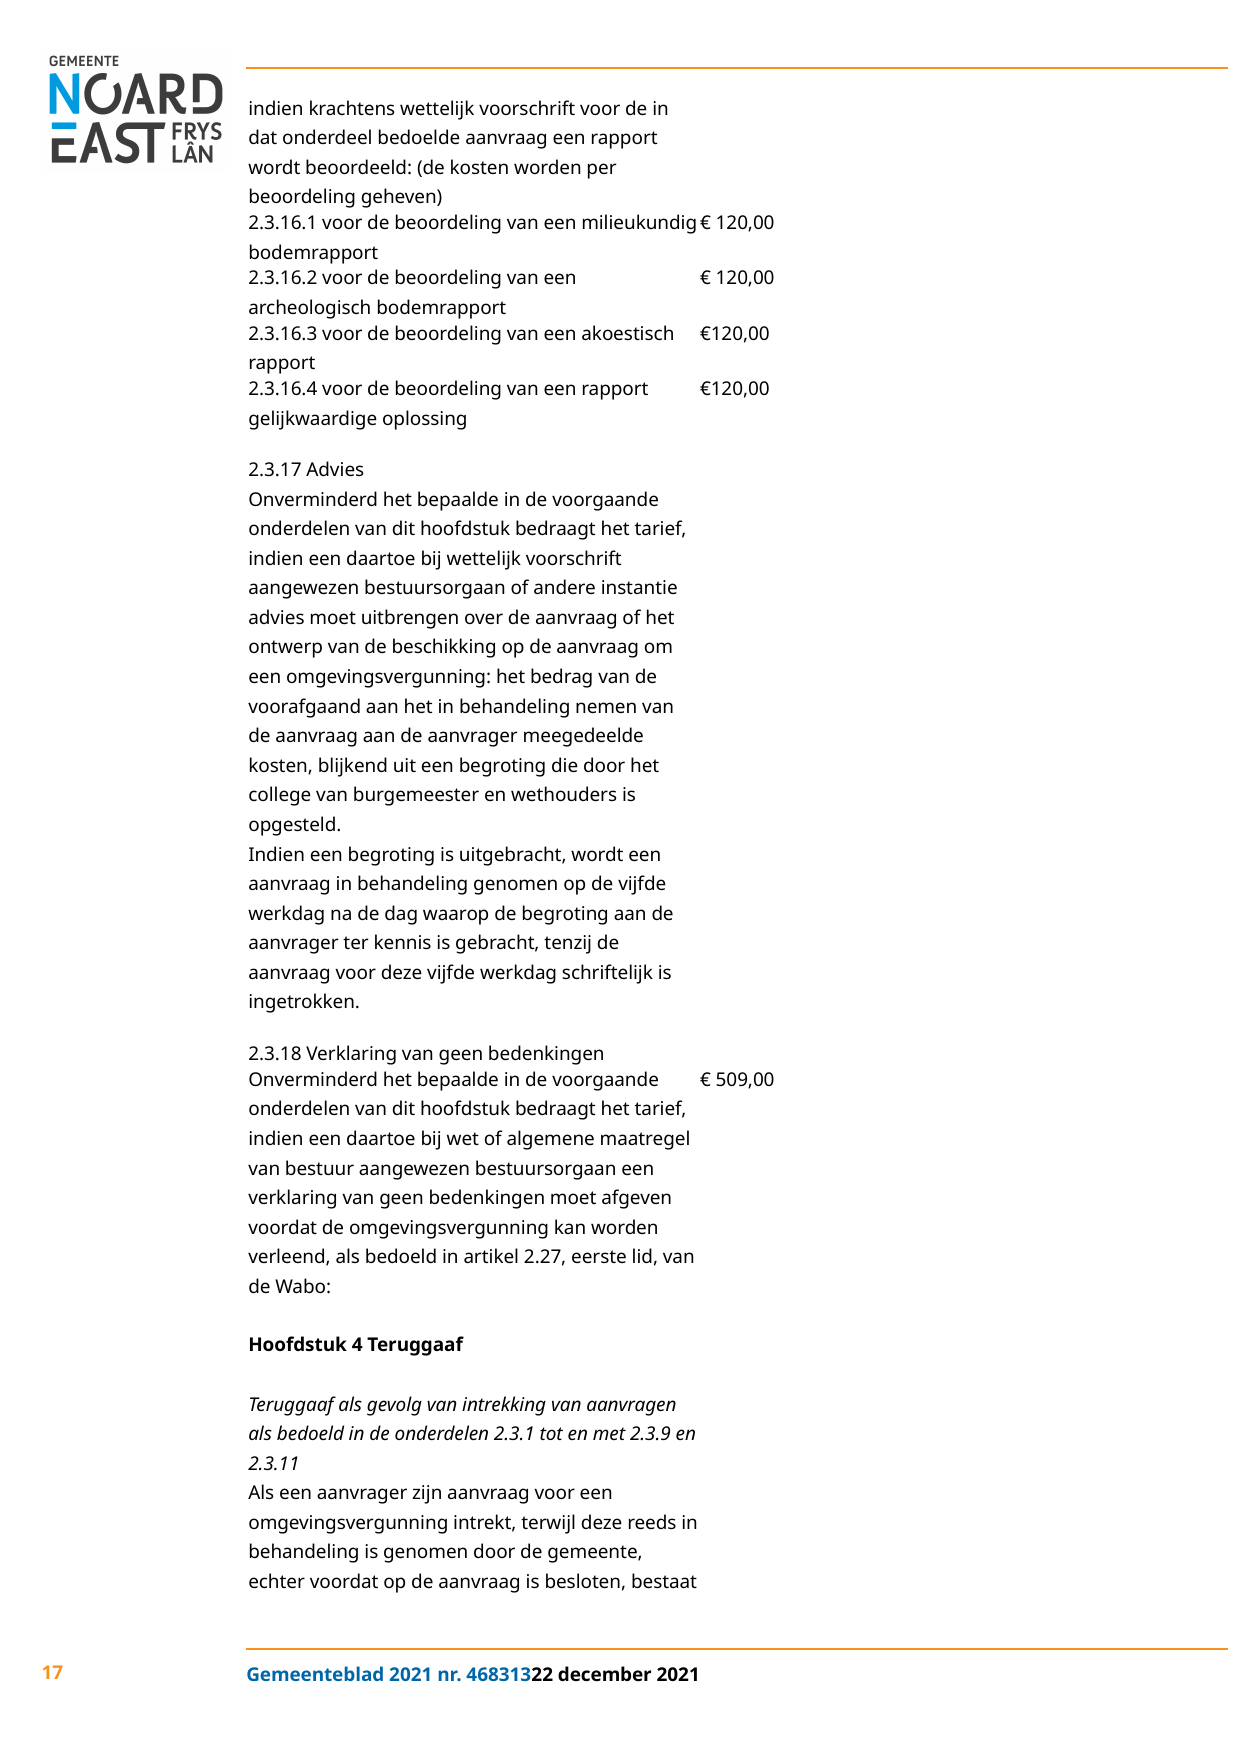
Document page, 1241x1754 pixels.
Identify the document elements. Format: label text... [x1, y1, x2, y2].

table_cell 2.3.16.3 voor de beoordeling van een akoestisch rapport [248, 320, 700, 375]
table_cell €120,00 [700, 320, 1152, 375]
table_cell 2.3.17 Advies Onverminderd het bepaalde in de voorgaande onderdelen van dit hoofdstuk bedraagt het tarief, indien een daartoe bij wettelijk voorschrift aangewezen bestuursorgaan of andere instantie advies moet uitbrengen over de aanvraag of het ontwerp van de beschikking op de aanvraag om een omgevingsvergunning: het bedrag van de voorafgaand aan het in behandeling nemen van de aanvraag aan de aanvrager meegedeelde kosten, blijkend uit een begroting die door het college van burgemeester en wethouders is opgesteld. Indien een begroting is uitgebracht, wordt een aanvraag in behandeling genomen op de vijfde werkdag na de dag waarop de begroting aan de aanvrager ter kennis is gebracht, tenzij de aanvraag voor deze vijfde werkdag schriftelijk is ingetrokken. [248, 456, 700, 1014]
table_cell € 509,00 [700, 1066, 1152, 1299]
picture [41, 47, 231, 172]
table_cell € 120,00 [700, 209, 1152, 264]
table_cell € 120,00 [700, 265, 1152, 320]
table_cell indien krachtens wettelijk voorschrift voor de in dat onderdeel bedoelde aanvraag een rapport wordt beoordeeld: (de kosten worden per beoordeling geheven) [248, 95, 700, 209]
table_cell 2.3.16.4 voor de beoordeling van een rapport gelijkwaardige oplossing [248, 375, 700, 431]
table_cell 2.3.16.2 voor de beoordeling van een archeologisch bodemrapport [248, 265, 700, 320]
table_cell [700, 1040, 1152, 1066]
table_header [700, 1391, 1152, 1594]
text Hoofdstuk 4 Teruggaaf [248, 1332, 1152, 1357]
table_cell [248, 1015, 700, 1040]
table_cell [248, 431, 700, 456]
table_cell [700, 95, 1152, 209]
table_cell [700, 431, 1152, 456]
table_cell [700, 1015, 1152, 1040]
table_cell [700, 456, 1152, 1014]
table_header Teruggaaf als gevolg van intrekking van aanvragen als bedoeld in de onderdelen 2.3.1 tot en met 2.3.9 en 2.3.11 Als een aanvrager zijn aanvraag voor een omgevingsvergunning intrekt, terwijl deze reeds in behandeling is genomen door de gemeente, echter voordat op de aanvraag is besloten, bestaat [248, 1391, 700, 1594]
table_cell 2.3.18 Verklaring van geen bedenkingen [248, 1040, 700, 1066]
table_cell €120,00 [700, 375, 1152, 431]
table_cell 2.3.16.1 voor de beoordeling van een milieukundig bodemrapport [248, 209, 700, 264]
table_cell Onverminderd het bepaalde in de voorgaande onderdelen van dit hoofdstuk bedraagt het tarief, indien een daartoe bij wet of algemene maatregel van bestuur aangewezen bestuursorgaan een verklaring van geen bedenkingen moet afgeven voordat de omgevingsvergunning kan worden verleend, als bedoeld in artikel 2.27, eerste lid, van de Wabo: [248, 1066, 700, 1299]
